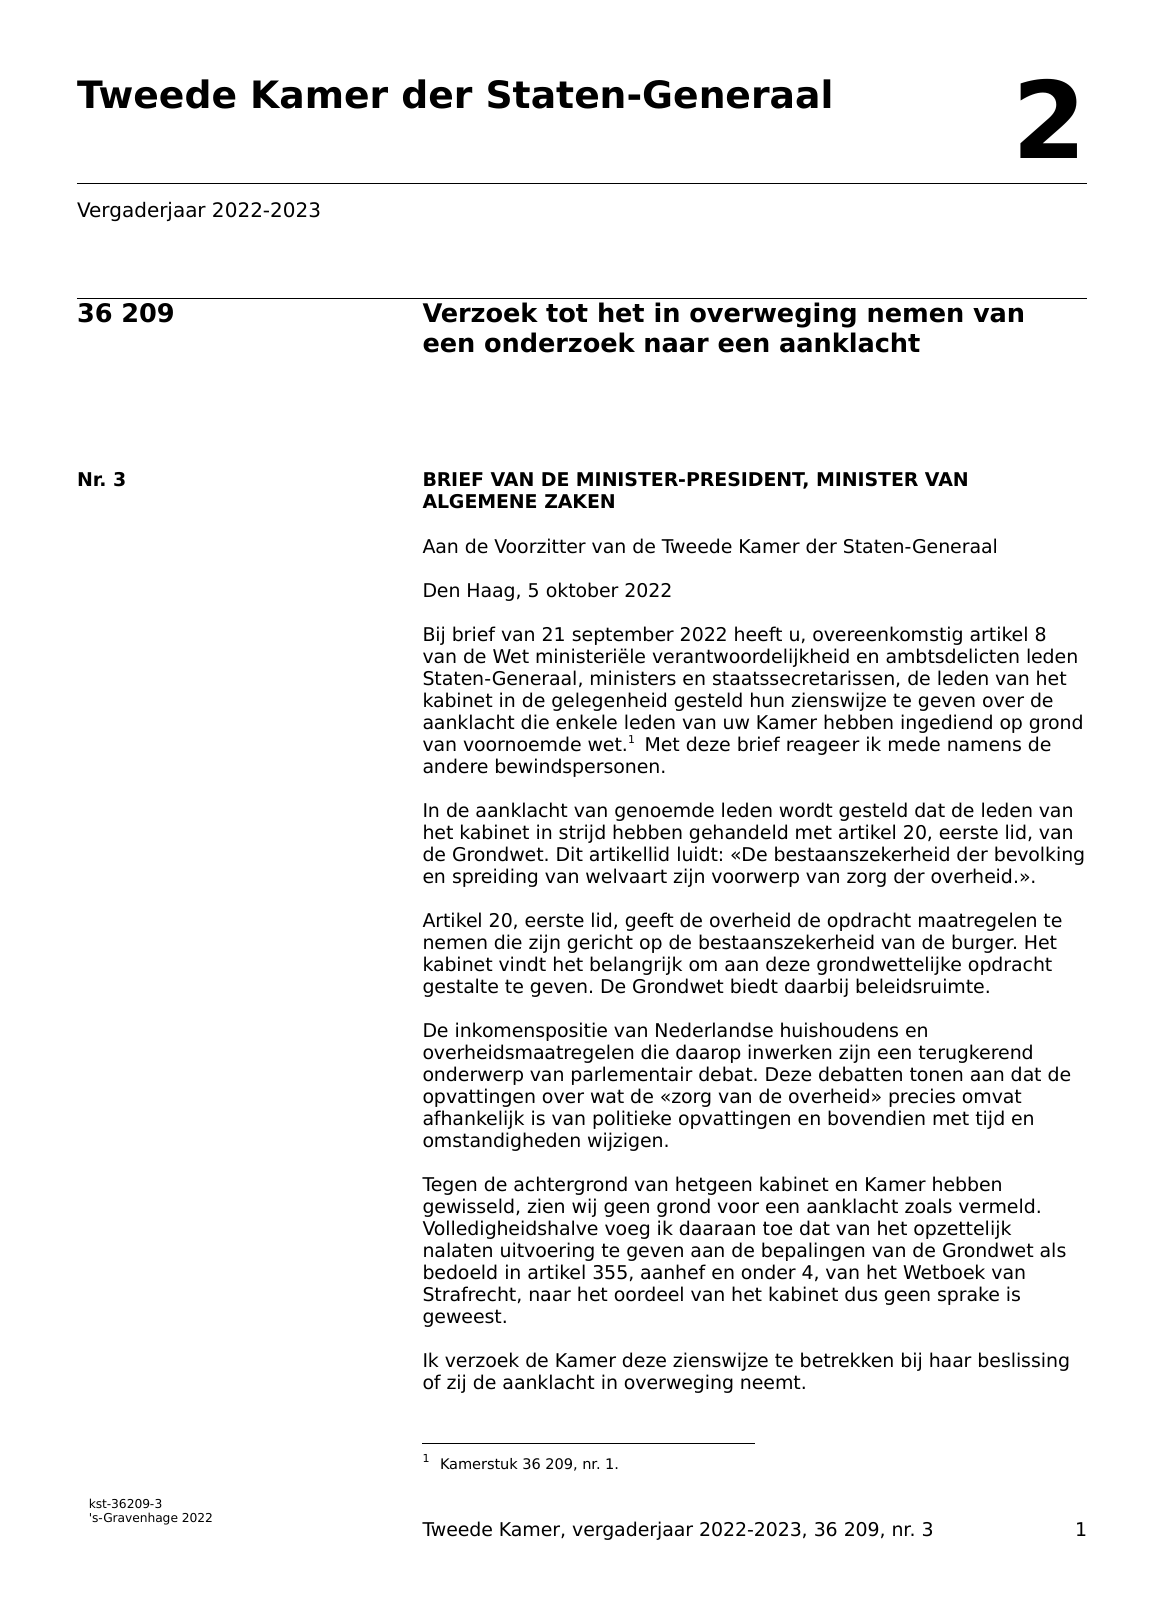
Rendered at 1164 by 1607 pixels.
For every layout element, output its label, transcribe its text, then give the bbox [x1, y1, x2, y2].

text Tegen de achtergrond van hetgeen kabinet en Kamer hebben gewisseld, zien wij geen grond voor een aanklacht zoals vermeld. Volledigheidshalve voeg ik daaraan toe dat van het opzettelijk nalaten uitvoering te geven aan de bepalingen van de Grondwet als bedoeld in artikel 355, aanhef en onder 4, van het Wetboek van Strafrecht, naar het oordeel van het kabinet dus geen sprake is geweest. [422, 1174, 1087, 1328]
text In de aanklacht van genoemde leden wordt gesteld dat de leden van het kabinet in strijd hebben gehandeld met artikel 20, eerste lid, van de Grondwet. Dit artikellid luidt: «De bestaanszekerheid der bevolking en spreiding van welvaart zijn voorwerp van zorg der overheid.». [422, 800, 1087, 888]
text De inkomenspositie van Nederlandse huishoudens en overheidsmaatregelen die daarop inwerken zijn een terugkerend onderwerp van parlementair debat. Deze debatten tonen aan dat de opvattingen over wat de «zorg van de overheid» precies omvat afhankelijk is van politieke opvattingen en bovendien met tijd en omstandigheden wijzigen. [422, 1020, 1087, 1152]
subtitle Nr. 3 BRIEF VAN DE MINISTER-PRESIDENT, MINISTER VAN ALGEMENE ZAKEN [77, 469, 1087, 513]
text Aan de Voorzitter van de Tweede Kamer der Staten-Generaal [422, 536, 1087, 557]
text 's-Gravenhage 2022 [88, 1511, 323, 1525]
table_header Tweede Kamer der Staten-Generaal [77, 59, 886, 183]
table_cell Vergaderjaar 2022-2023 [77, 184, 1087, 298]
text Bij brief van 21 september 2022 heeft u, overeenkomstig artikel 8 van de Wet ministeriële verantwoordelijkheid en ambtsdelicten leden Staten-Generaal, ministers en staatssecretarissen, de leden van het kabinet in de gelegenheid gesteld hun zienswijze te geven over de aanklacht die enkele leden van uw Kamer hebben ingediend op grond van voornoemde wet. Met deze brief reageer ik mede namens de andere bewindspersonen. [422, 624, 1087, 778]
text Ik verzoek de Kamer deze zienswijze te betrekken bij haar beslissing of zij de aanklacht in overweging neemt. [422, 1350, 1087, 1394]
text Kamerstuk 36 209, nr. 1. [422, 1452, 1087, 1474]
text Artikel 20, eerste lid, geeft de overheid de opdracht maatregelen te nemen die zijn gericht op de bestaanszekerheid van de burger. Het kabinet vindt het belangrijk om aan deze grondwettelijke opdracht gestalte te geven. De Grondwet biedt daarbij beleidsruimte. [422, 910, 1087, 998]
text Den Haag, 5 oktober 2022 [422, 580, 1087, 602]
table_header 2 [886, 59, 1087, 183]
subtitle 36 209 Verzoek tot het in overweging nemen van een onderzoek naar een aanklacht [77, 299, 1087, 358]
text kst-36209-3 [88, 1497, 323, 1511]
